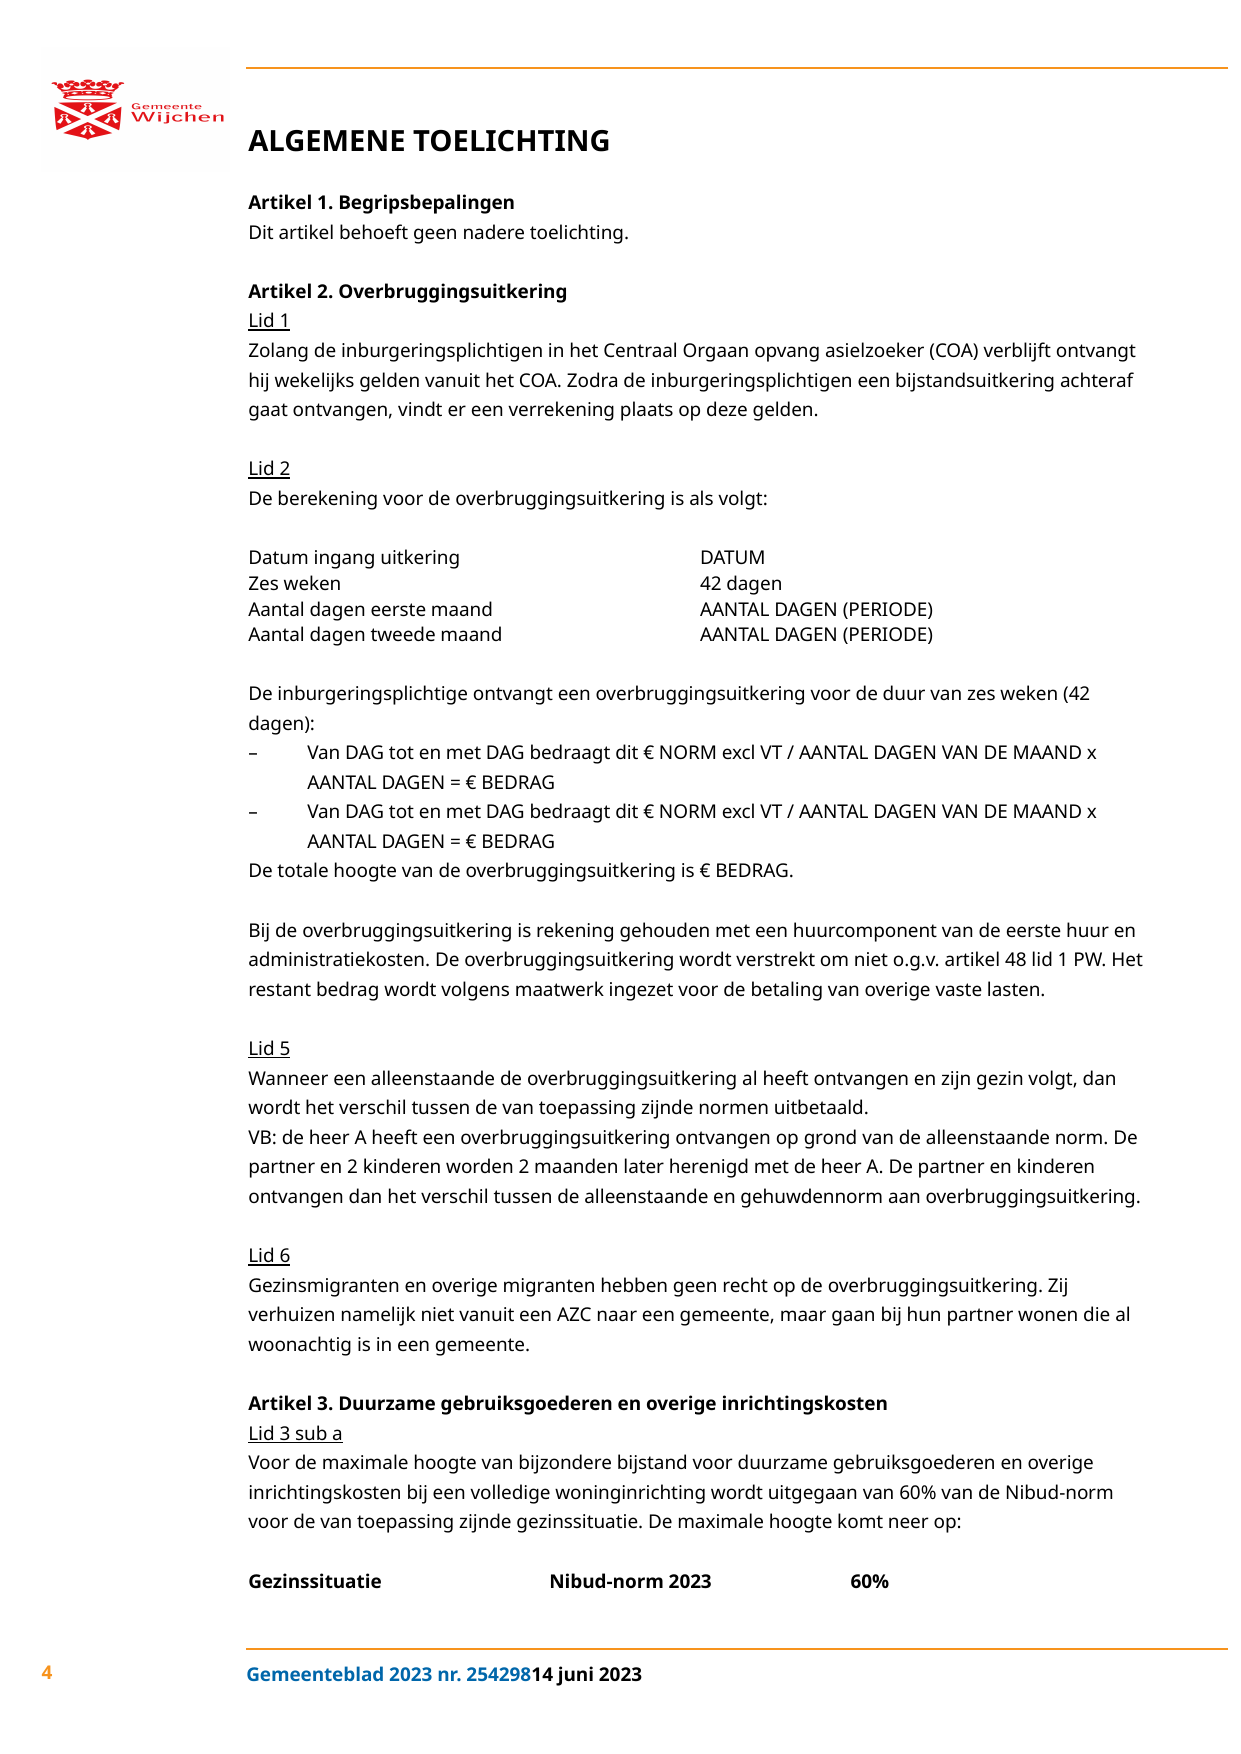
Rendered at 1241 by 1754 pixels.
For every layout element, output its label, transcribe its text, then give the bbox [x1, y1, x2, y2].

table_header Nibud-norm 2023 [549, 1568, 850, 1593]
text Zolang de inburgeringsplichtigen in het Centraal Orgaan opvang asielzoeker (COA) verblijft ontvangt hij wekelijks gelden vanuit het COA. Zodra de inburgeringsplichtigen een bijstandsuitkering achteraf gaat ontvangen, vindt er een verrekening plaats op deze gelden. [248, 337, 1152, 422]
text Dit artikel behoeft geen nadere toelichting. [248, 219, 1152, 245]
text Lid 6 [248, 1242, 1152, 1268]
text ALGEMENE TOELICHTING [248, 121, 1152, 160]
table_cell AANTAL DAGEN (PERIODE) [700, 622, 1152, 647]
table_header 60% [850, 1568, 1152, 1593]
text Lid 5 [248, 1035, 1152, 1061]
text Bij de overbruggingsuitkering is rekening gehouden met een huurcomponent van de eerste huur en administratiekosten. De overbruggingsuitkering wordt verstrekt om niet o.g.v. artikel 48 lid 1 PW. Het restant bedrag wordt volgens maatwerk ingezet voor de betaling van overige vaste lasten. [248, 917, 1152, 1002]
list Van DAG tot en met DAG bedraagt dit € NORM excl VT / AANTAL DAGEN VAN DE MAAND x AANTAL DAGEN = € BEDRAG [248, 739, 1152, 795]
text Gezinsmigranten en overige migranten hebben geen recht op de overbruggingsuitkering. Zij verhuizen namelijk niet vanuit een AZC naar een gemeente, maar gaan bij hun partner wonen die al woonachtig is in een gemeente. [248, 1272, 1152, 1357]
text Wanneer een alleenstaande de overbruggingsuitkering al heeft ontvangen en zijn gezin volgt, dan wordt het verschil tussen de van toepassing zijnde normen uitbetaald. [248, 1065, 1152, 1120]
table_cell 42 dagen [700, 570, 1152, 596]
text De berekening voor de overbruggingsuitkering is als volgt: [248, 485, 1152, 511]
text Lid 2 [248, 456, 1152, 481]
text Lid 3 sub a [248, 1420, 1152, 1446]
text Artikel 3. Duurzame gebruiksgoederen en overige inrichtingskosten [248, 1390, 1152, 1416]
text VB: de heer A heeft een overbruggingsuitkering ontvangen op grond van de alleenstaande norm. De partner en 2 kinderen worden 2 maanden later herenigd met de heer A. De partner en kinderen ontvangen dan het verschil tussen de alleenstaande en gehuwdennorm aan overbruggingsuitkering. [248, 1124, 1152, 1209]
table_cell Zes weken [248, 570, 700, 596]
table_header DATUM [700, 545, 1152, 570]
text Artikel 2. Overbruggingsuitkering [248, 278, 1152, 304]
text De inburgeringsplichtige ontvangt een overbruggingsuitkering voor de duur van zes weken (42 dagen): [248, 680, 1152, 736]
text Voor de maximale hoogte van bijzondere bijstand voor duurzame gebruiksgoederen en overige inrichtingskosten bij een volledige woninginrichting wordt uitgegaan van 60% van de Nibud-norm voor de van toepassing zijnde gezinssituatie. De maximale hoogte komt neer op: [248, 1449, 1152, 1534]
table_cell Aantal dagen eerste maand [248, 596, 700, 622]
text Lid 1 [248, 308, 1152, 333]
list Van DAG tot en met DAG bedraagt dit € NORM excl VT / AANTAL DAGEN VAN DE MAAND x AANTAL DAGEN = € BEDRAG [248, 798, 1152, 854]
table_cell AANTAL DAGEN (PERIODE) [700, 596, 1152, 622]
table_header Gezinssituatie [248, 1568, 549, 1593]
picture [41, 47, 231, 172]
table_cell Aantal dagen tweede maand [248, 622, 700, 647]
text Artikel 1. Begripsbepalingen [248, 189, 1152, 215]
table_header Datum ingang uitkering [248, 545, 700, 570]
text De totale hoogte van de overbruggingsuitkering is € BEDRAG. [248, 858, 1152, 883]
